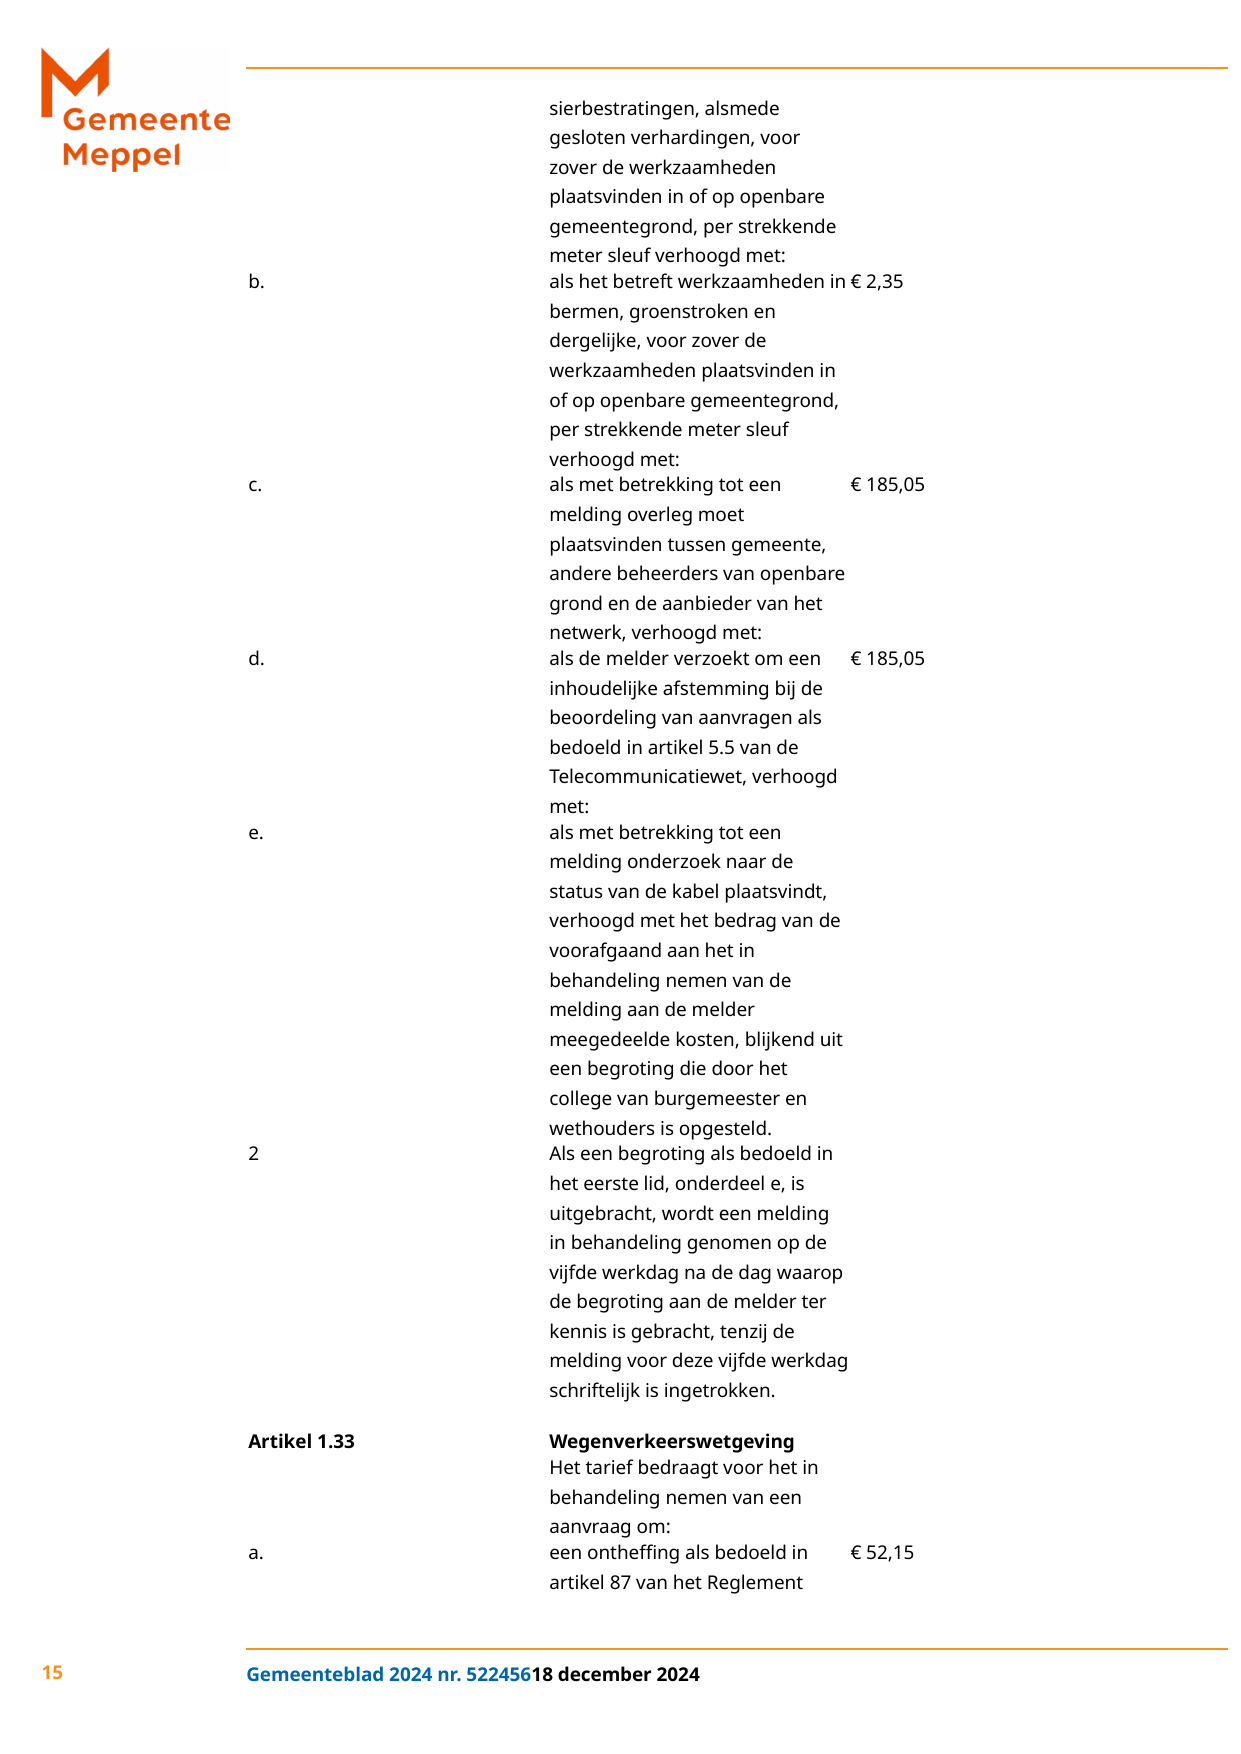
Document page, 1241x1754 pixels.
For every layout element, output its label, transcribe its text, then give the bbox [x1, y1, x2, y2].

table_cell als met betrekking tot een melding overleg moet plaatsvinden tussen gemeente, andere beheerders van openbare grond en de aanbieder van het netwerk, verhoogd met: [549, 472, 850, 645]
table_cell € 185,05 [850, 472, 1152, 645]
table_cell als met betrekking tot een melding onderzoek naar de status van de kabel plaatsvindt, verhoogd met het bedrag van de voorafgaand aan het in behandeling nemen van de melding aan de melder meegedeelde kosten, blijkend uit een begroting die door het college van burgemeester en wethouders is opgesteld. [549, 819, 850, 1141]
table_cell als het betreft werkzaamheden in bermen, groenstroken en dergelijke, voor zover de werkzaamheden plaatsvinden in of op openbare gemeentegrond, per strekkende meter sleuf verhoogd met: [549, 269, 850, 472]
table_cell c. [248, 472, 549, 645]
table_cell a. [248, 1539, 549, 1594]
picture [41, 47, 231, 172]
table_cell Wegenverkeerswetgeving [549, 1429, 850, 1454]
table_cell [248, 1403, 549, 1429]
table_cell sierbestratingen, alsmede gesloten verhardingen, voor zover de werkzaamheden plaatsvinden in of op openbare gemeentegrond, per strekkende meter sleuf verhoogd met: [549, 95, 850, 268]
table_cell [850, 1403, 1152, 1429]
table_cell Artikel 1.33 [248, 1429, 549, 1454]
table_cell [850, 1141, 1152, 1403]
table_cell [850, 95, 1152, 268]
table_cell € 185,05 [850, 645, 1152, 819]
table_cell € 2,35 [850, 269, 1152, 472]
table_cell 2 [248, 1141, 549, 1403]
table_cell e. [248, 819, 549, 1141]
table_cell een ontheffing als bedoeld in artikel 87 van het Reglement [549, 1539, 850, 1594]
table_cell [850, 1454, 1152, 1539]
table_cell € 52,15 [850, 1539, 1152, 1594]
table_cell als de melder verzoekt om een inhoudelijke afstemming bij de beoordeling van aanvragen als bedoeld in artikel 5.5 van de Telecommunicatiewet, verhoogd met: [549, 645, 850, 819]
table_cell [850, 1429, 1152, 1454]
table_cell Als een begroting als bedoeld in het eerste lid, onderdeel e, is uitgebracht, wordt een melding in behandeling genomen op de vijfde werkdag na de dag waarop de begroting aan de melder ter kennis is gebracht, tenzij de melding voor deze vijfde werkdag schriftelijk is ingetrokken. [549, 1141, 850, 1403]
table_cell [248, 95, 549, 268]
table_cell [850, 819, 1152, 1141]
table_cell [549, 1403, 850, 1429]
table_cell b. [248, 269, 549, 472]
table_cell d. [248, 645, 549, 819]
table_cell [248, 1454, 549, 1539]
table_cell Het tarief bedraagt voor het in behandeling nemen van een aanvraag om: [549, 1454, 850, 1539]
